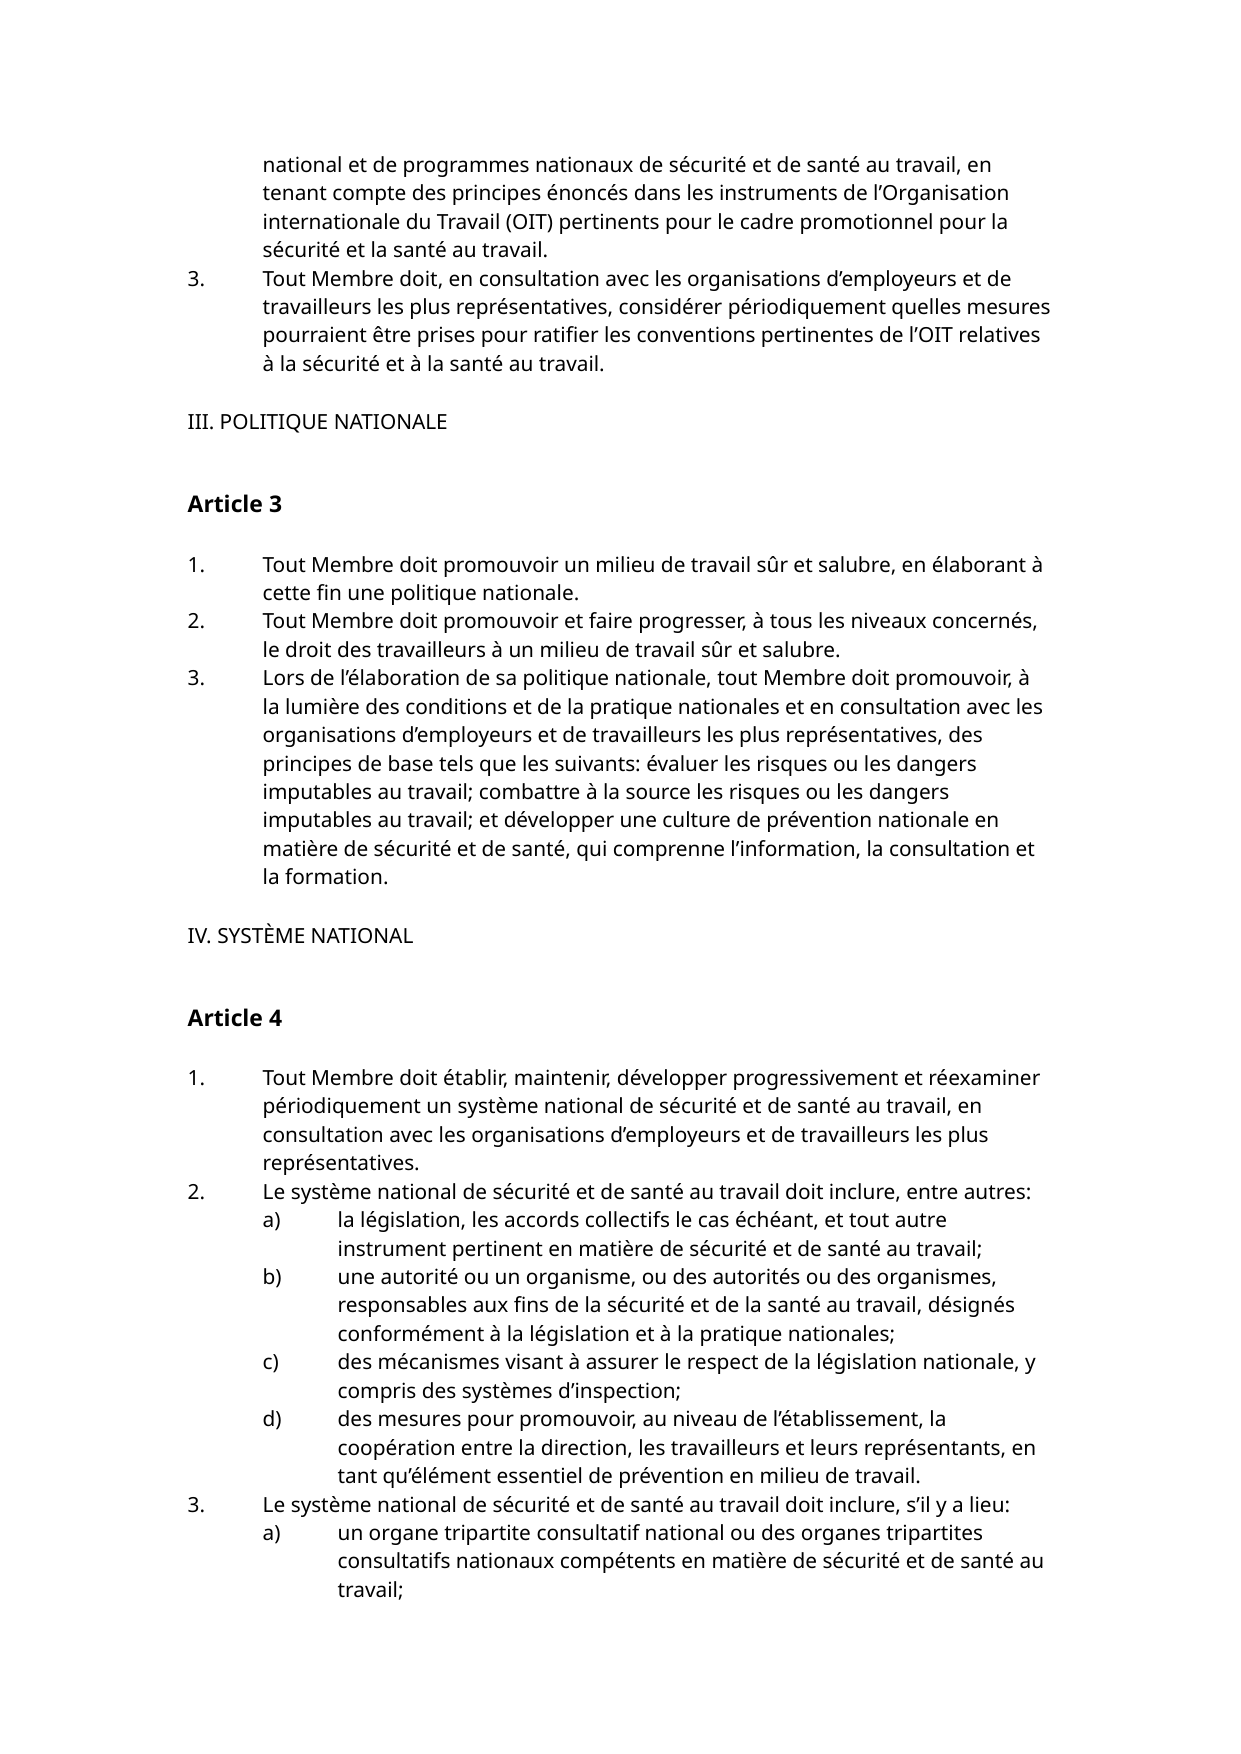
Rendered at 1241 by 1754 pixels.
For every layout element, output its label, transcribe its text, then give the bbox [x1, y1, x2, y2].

subtitle IV. SYSTÈME NATIONAL [187, 921, 1053, 949]
subtitle Article 3 [187, 488, 1053, 520]
subtitle Article 4 [187, 1002, 1053, 1033]
list Tout Membre doit établir, maintenir, développer progressivement et réexaminer périodiquement un système national de sécurité et de santé au travail, en consultation avec les organisations d’employeurs et de travailleurs les plus représentatives. [187, 1063, 1053, 1177]
list Le système national de sécurité et de santé au travail doit inclure, entre autres: [187, 1177, 1053, 1205]
list Tout Membre doit promouvoir et faire progresser, à tous les niveaux concernés, le droit des travailleurs à un milieu de travail sûr et salubre. [187, 607, 1053, 663]
list la législation, les accords collectifs le cas échéant, et tout autre instrument pertinent en matière de sécurité et de santé au travail; [262, 1205, 1053, 1262]
list Tout Membre doit promouvoir un milieu de travail sûr et salubre, en élaborant à cette fin une politique nationale. [187, 550, 1053, 607]
list Le système national de sécurité et de santé au travail doit inclure, s’il y a lieu: [187, 1490, 1053, 1518]
list une autorité ou un organisme, ou des autorités ou des organismes, responsables aux fins de la sécurité et de la santé au travail, désignés conformément à la législation et à la pratique nationales; [262, 1262, 1053, 1347]
list des mesures pour promouvoir, au niveau de l’établissement, la coopération entre la direction, les travailleurs et leurs représentants, en tant qu’élément essentiel de prévention en milieu de travail. [262, 1404, 1053, 1490]
list Lors de l’élaboration de sa politique nationale, tout Membre doit promouvoir, à la lumière des conditions et de la pratique nationales et en consultation avec les organisations d’employeurs et de travailleurs les plus représentatives, des principes de base tels que les suivants: évaluer les risques ou les dangers imputables au travail; combattre à la source les risques ou les dangers imputables au travail; et développer une culture de prévention nationale en matière de sécurité et de santé, qui comprenne l’information, la consultation et la formation. [187, 663, 1053, 891]
list Tout Membre doit, en consultation avec les organisations d’employeurs et de travailleurs les plus représentatives, considérer périodiquement quelles mesures pourraient être prises pour ratifier les conventions pertinentes de l’OIT relatives à la sécurité et à la santé au travail. [187, 264, 1053, 377]
list un organe tripartite consultatif national ou des organes tripartites consultatifs nationaux compétents en matière de sécurité et de santé au travail; [262, 1518, 1053, 1603]
subtitle III. POLITIQUE NATIONALE [187, 407, 1053, 436]
list des mécanismes visant à assurer le respect de la législation nationale, y compris des systèmes d’inspection; [262, 1347, 1053, 1404]
list national et de programmes nationaux de sécurité et de santé au travail, en tenant compte des principes énoncés dans les instruments de l’Organisation internationale du Travail (OIT) pertinents pour le cadre promotionnel pour la sécurité et la santé au travail. [187, 150, 1053, 264]
